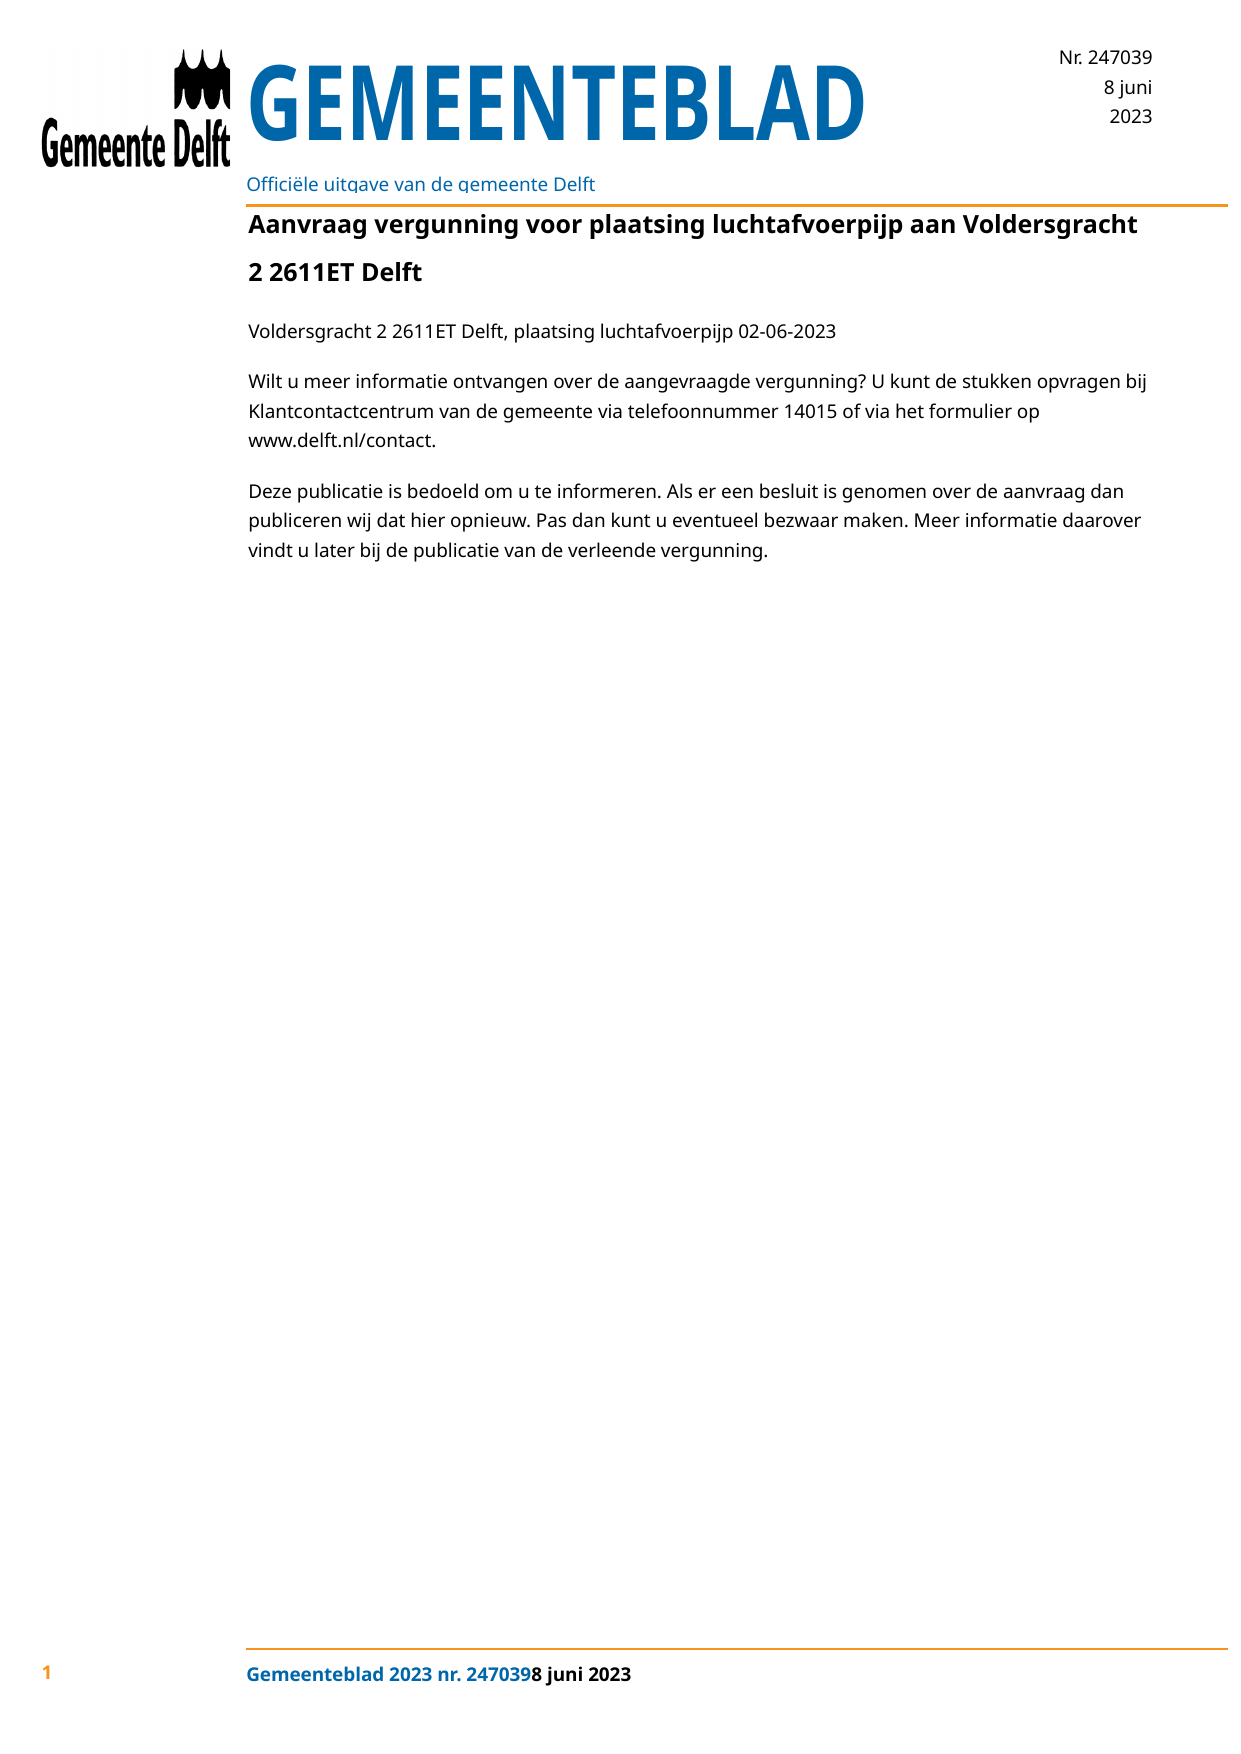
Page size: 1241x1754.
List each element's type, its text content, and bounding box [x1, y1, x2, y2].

text Aanvraag vergunning voor plaatsing luchtafvoerpijp aan Voldersgracht 2 2611ET Delft [248, 207, 1152, 288]
text Wilt u meer informatie ontvangen over de aangevraagde vergunning? U kunt de stukken opvragen bij Klantcontactcentrum van de gemeente via telefoonnummer 14015 of via het formulier op www.delft.nl/contact. [248, 368, 1152, 453]
text Deze publicatie is bedoeld om u te informeren. Als er een besluit is genomen over de aanvraag dan publiceren wij dat hier opnieuw. Pas dan kunt u eventueel bezwaar maken. Meer informatie daarover vindt u later bij de publicatie van de verleende vergunning. [248, 478, 1152, 563]
picture [41, 47, 231, 172]
text Voldersgracht 2 2611ET Delft, plaatsing luchtafvoerpijp 02-06-2023 [248, 318, 1152, 344]
